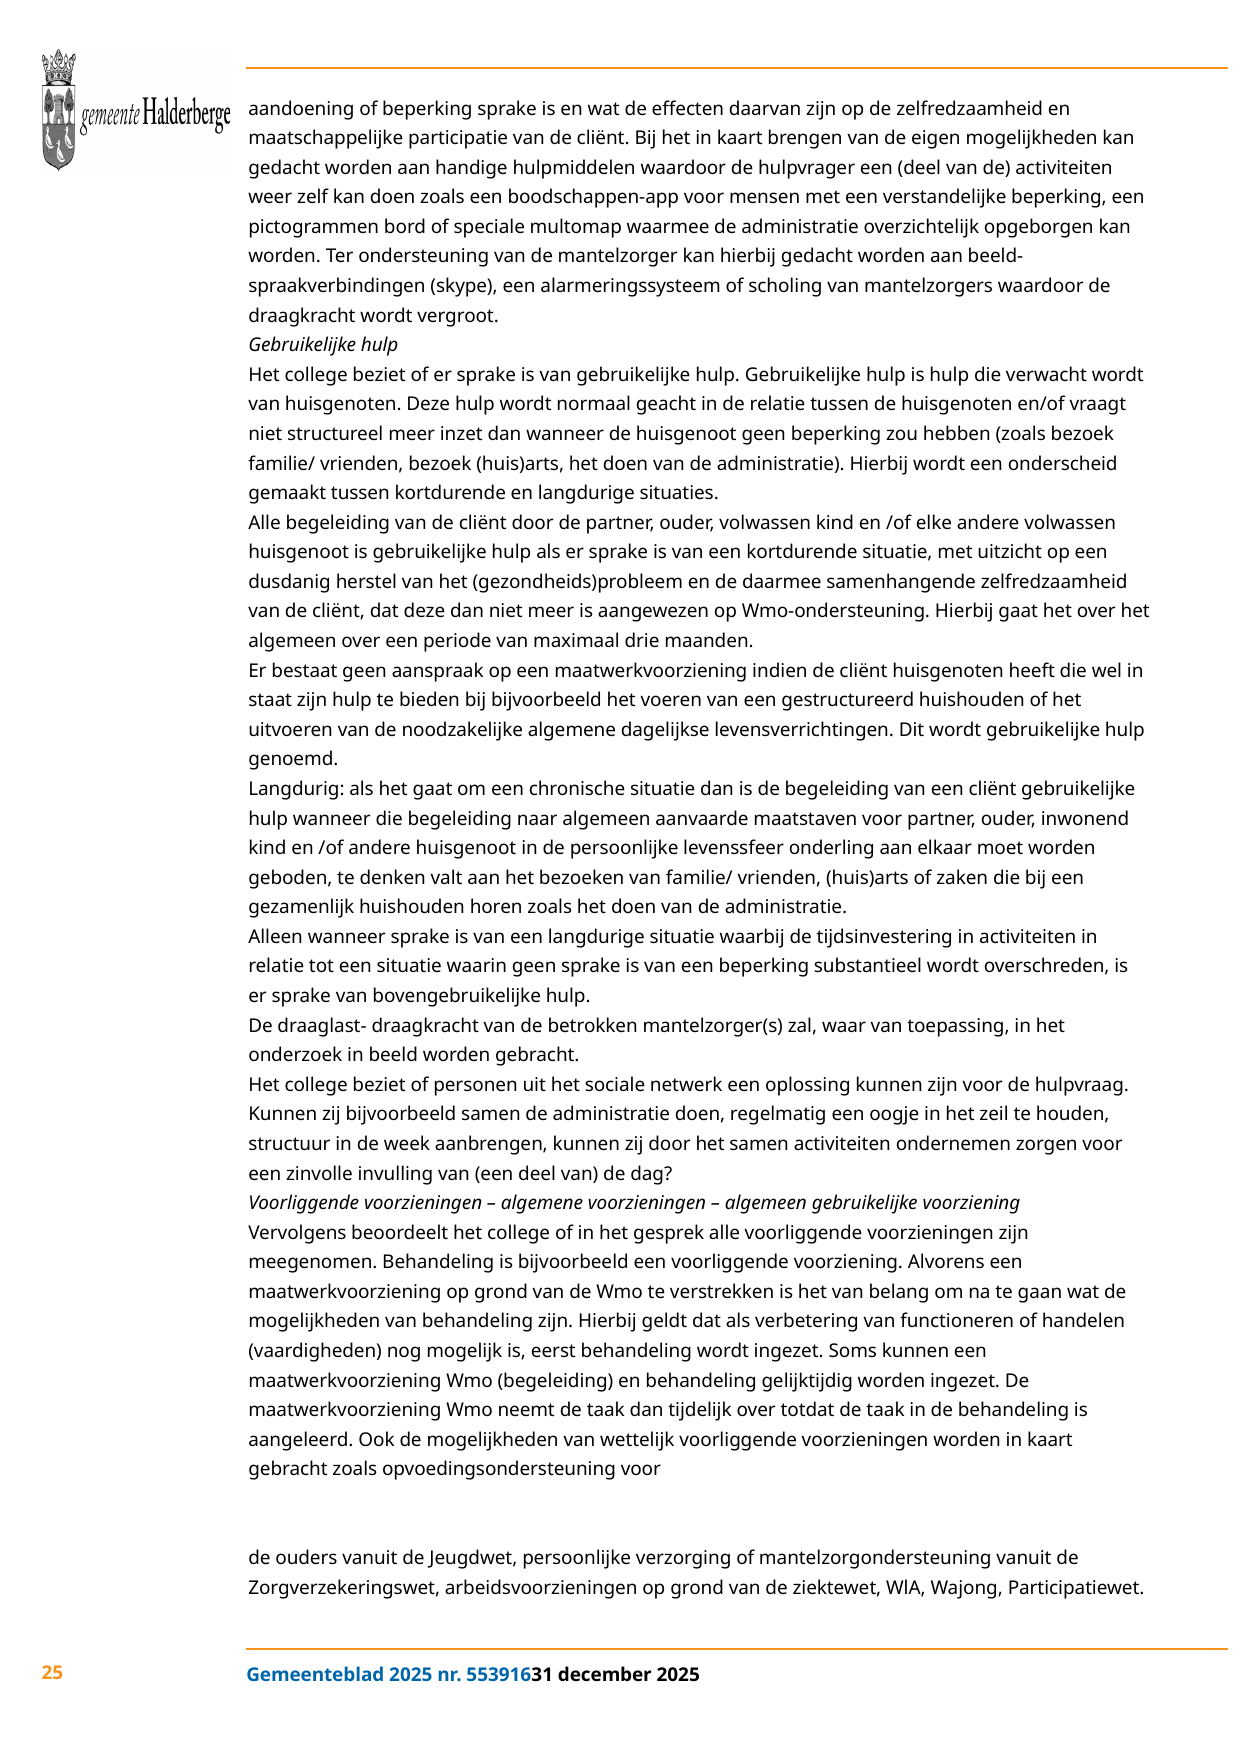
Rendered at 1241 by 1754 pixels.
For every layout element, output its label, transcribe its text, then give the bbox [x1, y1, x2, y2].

text Het college beziet of personen uit het sociale netwerk een oplossing kunnen zijn voor de hulpvraag. Kunnen zij bijvoorbeeld samen de administratie doen, regelmatig een oogje in het zeil te houden, structuur in de week aanbrengen, kunnen zij door het samen activiteiten ondernemen zorgen voor een zinvolle invulling van (een deel van) de dag? [248, 1071, 1152, 1186]
text Vervolgens beoordeelt het college of in het gesprek alle voorliggende voorzieningen zijn [248, 1219, 1152, 1245]
text Alleen wanneer sprake is van een langdurige situatie waarbij de tijdsinvestering in activiteiten in relatie tot een situatie waarin geen sprake is van een beperking substantieel wordt overschreden, is er sprake van bovengebruikelijke hulp. [248, 923, 1152, 1008]
text Langdurig: als het gaat om een chronische situatie dan is de begeleiding van een cliënt gebruikelijke hulp wanneer die begeleiding naar algemeen aanvaarde maatstaven voor partner, ouder, inwonend kind en /of andere huisgenoot in de persoonlijke levenssfeer onderling aan elkaar moet worden geboden, te denken valt aan het bezoeken van familie/ vrienden, (huis)arts of zaken die bij een gezamenlijk huishouden horen zoals het doen van de administratie. [248, 775, 1152, 919]
text Voorliggende voorzieningen – algemene voorzieningen – algemeen gebruikelijke voorziening [248, 1189, 1152, 1215]
text Alle begeleiding van de cliënt door de partner, ouder, volwassen kind en /of elke andere volwassen huisgenoot is gebruikelijke hulp als er sprake is van een kortdurende situatie, met uitzicht op een dusdanig herstel van het (gezondheids)probleem en de daarmee samenhangende zelfredzaamheid van de cliënt, dat deze dan niet meer is aangewezen op Wmo-ondersteuning. Hierbij gaat het over het algemeen over een periode van maximaal drie maanden. [248, 509, 1152, 653]
text Het college beziet of er sprake is van gebruikelijke hulp. Gebruikelijke hulp is hulp die verwacht wordt van huisgenoten. Deze hulp wordt normaal geacht in de relatie tussen de huisgenoten en/of vraagt niet structureel meer inzet dan wanneer de huisgenoot geen beperking zou hebben (zoals bezoek familie/ vrienden, bezoek (huis)arts, het doen van de administratie). Hierbij wordt een onderscheid gemaakt tussen kortdurende en langdurige situaties. [248, 361, 1152, 505]
text de ouders vanuit de Jeugdwet, persoonlijke verzorging of mantelzorgondersteuning vanuit de Zorgverzekeringswet, arbeidsvoorzieningen op grond van de ziektewet, WlA, Wajong, Participatiewet. [248, 1544, 1152, 1600]
text Gebruikelijke hulp [248, 331, 1152, 357]
text aandoening of beperking sprake is en wat de effecten daarvan zijn op de zelfredzaamheid en maatschappelijke participatie van de cliënt. Bij het in kaart brengen van de eigen mogelijkheden kan gedacht worden aan handige hulpmiddelen waardoor de hulpvrager een (deel van de) activiteiten weer zelf kan doen zoals een boodschappen-app voor mensen met een verstandelijke beperking, een pictogrammen bord of speciale multomap waarmee de administratie overzichtelijk opgeborgen kan worden. Ter ondersteuning van de mantelzorger kan hierbij gedacht worden aan beeld-spraakverbindingen (skype), een alarmeringssysteem of scholing van mantelzorgers waardoor de draagkracht wordt vergroot. [248, 95, 1152, 328]
picture [41, 47, 231, 172]
text meegenomen. Behandeling is bijvoorbeeld een voorliggende voorziening. Alvorens een maatwerkvoorziening op grond van de Wmo te verstrekken is het van belang om na te gaan wat de mogelijkheden van behandeling zijn. Hierbij geldt dat als verbetering van functioneren of handelen (vaardigheden) nog mogelijk is, eerst behandeling wordt ingezet. Soms kunnen een maatwerkvoorziening Wmo (begeleiding) en behandeling gelijktijdig worden ingezet. De maatwerkvoorziening Wmo neemt de taak dan tijdelijk over totdat de taak in de behandeling is aangeleerd. Ook de mogelijkheden van wettelijk voorliggende voorzieningen worden in kaart gebracht zoals opvoedingsondersteuning voor [248, 1248, 1152, 1481]
text De draaglast- draagkracht van de betrokken mantelzorger(s) zal, waar van toepassing, in het onderzoek in beeld worden gebracht. [248, 1012, 1152, 1067]
text Er bestaat geen aanspraak op een maatwerkvoorziening indien de cliënt huisgenoten heeft die wel in staat zijn hulp te bieden bij bijvoorbeeld het voeren van een gestructureerd huishouden of het uitvoeren van de noodzakelijke algemene dagelijkse levensverrichtingen. Dit wordt gebruikelijke hulp genoemd. [248, 657, 1152, 771]
